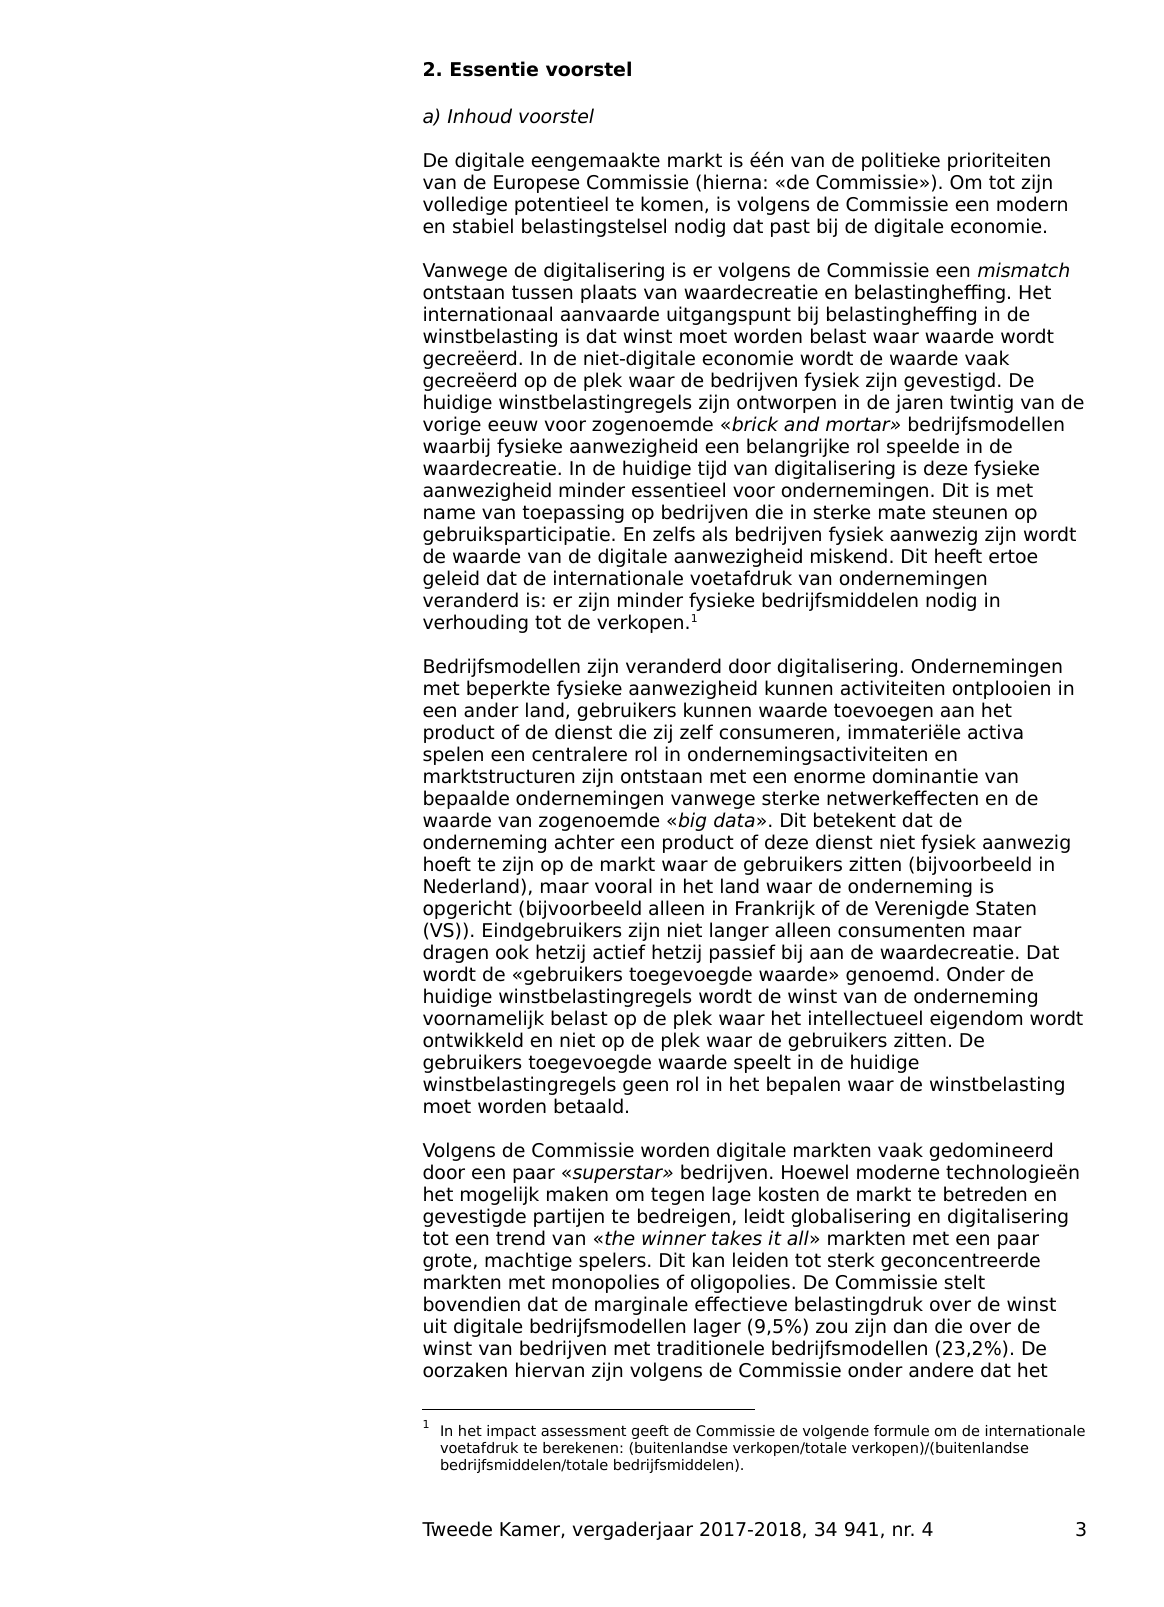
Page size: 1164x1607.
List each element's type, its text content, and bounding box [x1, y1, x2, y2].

text Bedrijfsmodellen zijn veranderd door digitalisering. Ondernemingen met beperkte fysieke aanwezigheid kunnen activiteiten ontplooien in een ander land, gebruikers kunnen waarde toevoegen aan het product of de dienst die zij zelf consumeren, immateriële activa spelen een centralere rol in ondernemingsactiviteiten en marktstructuren zijn ontstaan met een enorme dominantie van bepaalde ondernemingen vanwege sterke netwerkeffecten en de waarde van zogenoemde «big data». Dit betekent dat de onderneming achter een product of deze dienst niet fysiek aanwezig hoeft te zijn op de markt waar de gebruikers zitten (bijvoorbeeld in Nederland), maar vooral in het land waar de onderneming is opgericht (bijvoorbeeld alleen in Frankrijk of de Verenigde Staten (VS)). Eindgebruikers zijn niet langer alleen consumenten maar dragen ook hetzij actief hetzij passief bij aan de waardecreatie. Dat wordt de «gebruikers toegevoegde waarde» genoemd. Onder de huidige winstbelastingregels wordt de winst van de onderneming voornamelijk belast op de plek waar het intellectueel eigendom wordt ontwikkeld en niet op de plek waar de gebruikers zitten. De gebruikers toegevoegde waarde speelt in de huidige winstbelastingregels geen rol in het bepalen waar de winstbelasting moet worden betaald. [422, 656, 1087, 1118]
subtitle 2. Essentie voorstel [422, 59, 1087, 81]
subtitle a) Inhoud voorstel [422, 106, 1087, 128]
text Volgens de Commissie worden digitale markten vaak gedomineerd door een paar «superstar» bedrijven. Hoewel moderne technologieën het mogelijk maken om tegen lage kosten de markt te betreden en gevestigde partijen te bedreigen, leidt globalisering en digitalisering tot een trend van «the winner takes it all» markten met een paar grote, machtige spelers. Dit kan leiden tot sterk geconcentreerde markten met monopolies of oligopolies. De Commissie stelt bovendien dat de marginale effectieve belastingdruk over de winst uit digitale bedrijfsmodellen lager (9,5%) zou zijn dan die over de winst van bedrijven met traditionele bedrijfsmodellen (23,2%). De oorzaken hiervan zijn volgens de Commissie onder andere dat het [422, 1140, 1087, 1382]
text In het impact assessment geeft de Commissie de volgende formule om de internationale voetafdruk te berekenen: (buitenlandse verkopen/totale verkopen)/(buitenlandse bedrijfsmiddelen/totale bedrijfsmiddelen). [422, 1418, 1087, 1474]
text Vanwege de digitalisering is er volgens de Commissie een mismatch ontstaan tussen plaats van waardecreatie en belastingheffing. Het internationaal aanvaarde uitgangspunt bij belastingheffing in de winstbelasting is dat winst moet worden belast waar waarde wordt gecreëerd. In de niet-digitale economie wordt de waarde vaak gecreëerd op de plek waar de bedrijven fysiek zijn gevestigd. De huidige winstbelastingregels zijn ontworpen in de jaren twintig van de vorige eeuw voor zogenoemde «brick and mortar» bedrijfsmodellen waarbij fysieke aanwezigheid een belangrijke rol speelde in de waardecreatie. In de huidige tijd van digitalisering is deze fysieke aanwezigheid minder essentieel voor ondernemingen. Dit is met name van toepassing op bedrijven die in sterke mate steunen op gebruiksparticipatie. En zelfs als bedrijven fysiek aanwezig zijn wordt de waarde van de digitale aanwezigheid miskend. Dit heeft ertoe geleid dat de internationale voetafdruk van ondernemingen veranderd is: er zijn minder fysieke bedrijfsmiddelen nodig in verhouding tot de verkopen. [422, 260, 1087, 634]
text De digitale eengemaakte markt is één van de politieke prioriteiten van de Europese Commissie (hierna: «de Commissie»). Om tot zijn volledige potentieel te komen, is volgens de Commissie een modern en stabiel belastingstelsel nodig dat past bij de digitale economie. [422, 150, 1087, 238]
